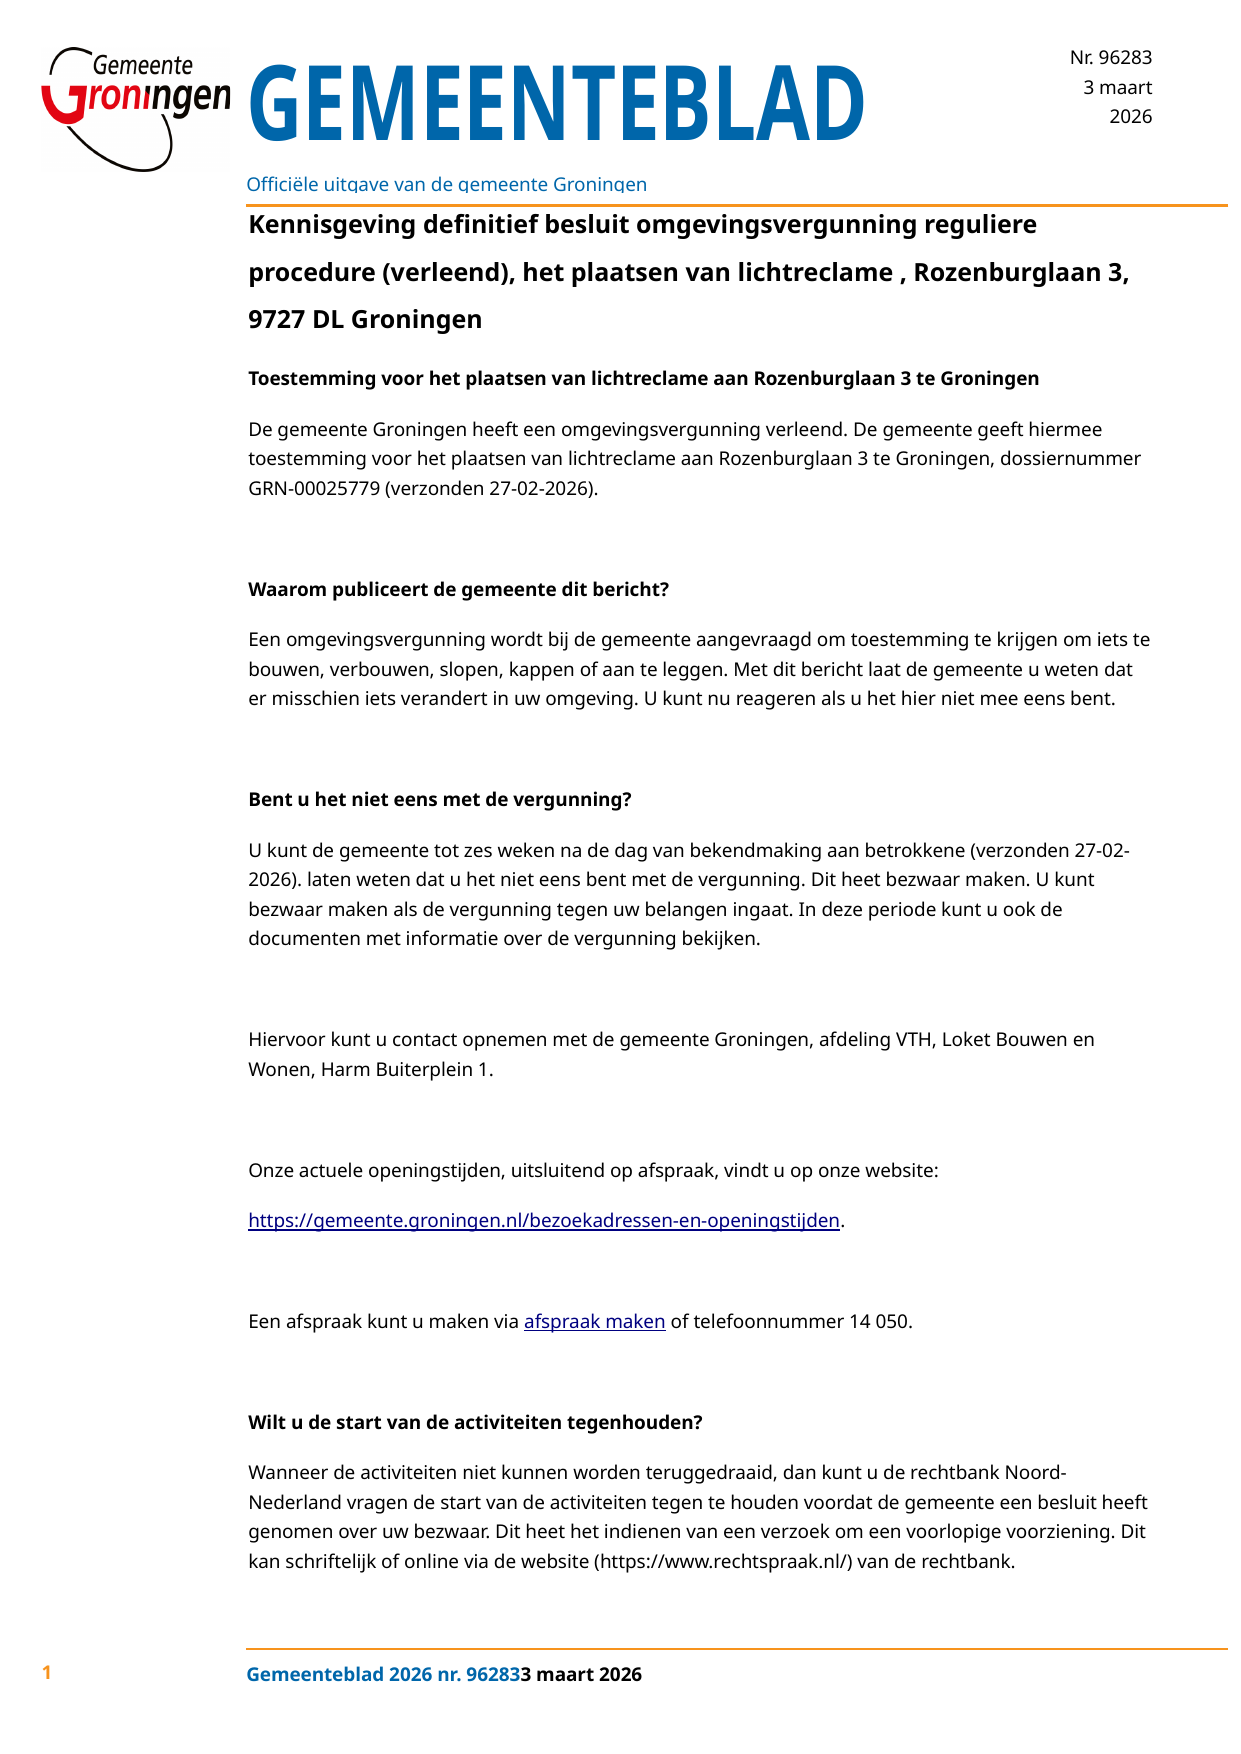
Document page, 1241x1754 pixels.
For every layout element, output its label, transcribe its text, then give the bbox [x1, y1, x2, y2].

text https://gemeente.groningen.nl/bezoekadressen-en-openingstijden. [248, 1207, 1152, 1233]
text Een omgevingsvergunning wordt bij de gemeente aangevraagd om toestemming te krijgen om iets te bouwen, verbouwen, slopen, kappen of aan te leggen. Met dit bericht laat de gemeente u weten dat er misschien iets verandert in uw omgeving. U kunt nu reageren als u het hier niet mee eens bent. [248, 626, 1152, 711]
text Hiervoor kunt u contact opnemen met de gemeente Groningen, afdeling VTH, Loket Bouwen en Wonen, Harm Buiterplein 1. [248, 1026, 1152, 1082]
text Bent u het niet eens met de vergunning? [248, 786, 1152, 812]
text U kunt de gemeente tot zes weken na de dag van bekendmaking aan betrokkene (verzonden 27-02-2026). laten weten dat u het niet eens bent met de vergunning. Dit heet bezwaar maken. U kunt bezwaar maken als de vergunning tegen uw belangen ingaat. In deze periode kunt u ook de documenten met informatie over de vergunning bekijken. [248, 837, 1152, 951]
text De gemeente Groningen heeft een omgevingsvergunning verleend. De gemeente geeft hiermee toestemming voor het plaatsen van lichtreclame aan Rozenburglaan 3 te Groningen, dossiernummer GRN-00025779 (verzonden 27-02-2026). [248, 416, 1152, 501]
text Waarom publiceert de gemeente dit bericht? [248, 576, 1152, 602]
text Wilt u de start van de activiteiten tegenhouden? [248, 1409, 1152, 1434]
picture [41, 47, 231, 172]
text Een afspraak kunt u maken via afspraak maken of telefoonnummer 14 050. [248, 1308, 1152, 1334]
text Kennisgeving definitief besluit omgevingsvergunning reguliere procedure (verleend), het plaatsen van lichtreclame , Rozenburglaan 3, 9727 DL Groningen [248, 207, 1152, 336]
text Toestemming voor het plaatsen van lichtreclame aan Rozenburglaan 3 te Groningen [248, 366, 1152, 391]
text Onze actuele openingstijden, uitsluitend op afspraak, vindt u op onze website: [248, 1157, 1152, 1182]
text Wanneer de activiteiten niet kunnen worden teruggedraaid, dan kunt u de rechtbank Noord-Nederland vragen de start van de activiteiten tegen te houden voordat de gemeente een besluit heeft genomen over uw bezwaar. Dit heet het indienen van een verzoek om een voorlopige voorziening. Dit kan schriftelijk of online via de website (https://www.rechtspraak.nl/) van de rechtbank. [248, 1459, 1152, 1574]
